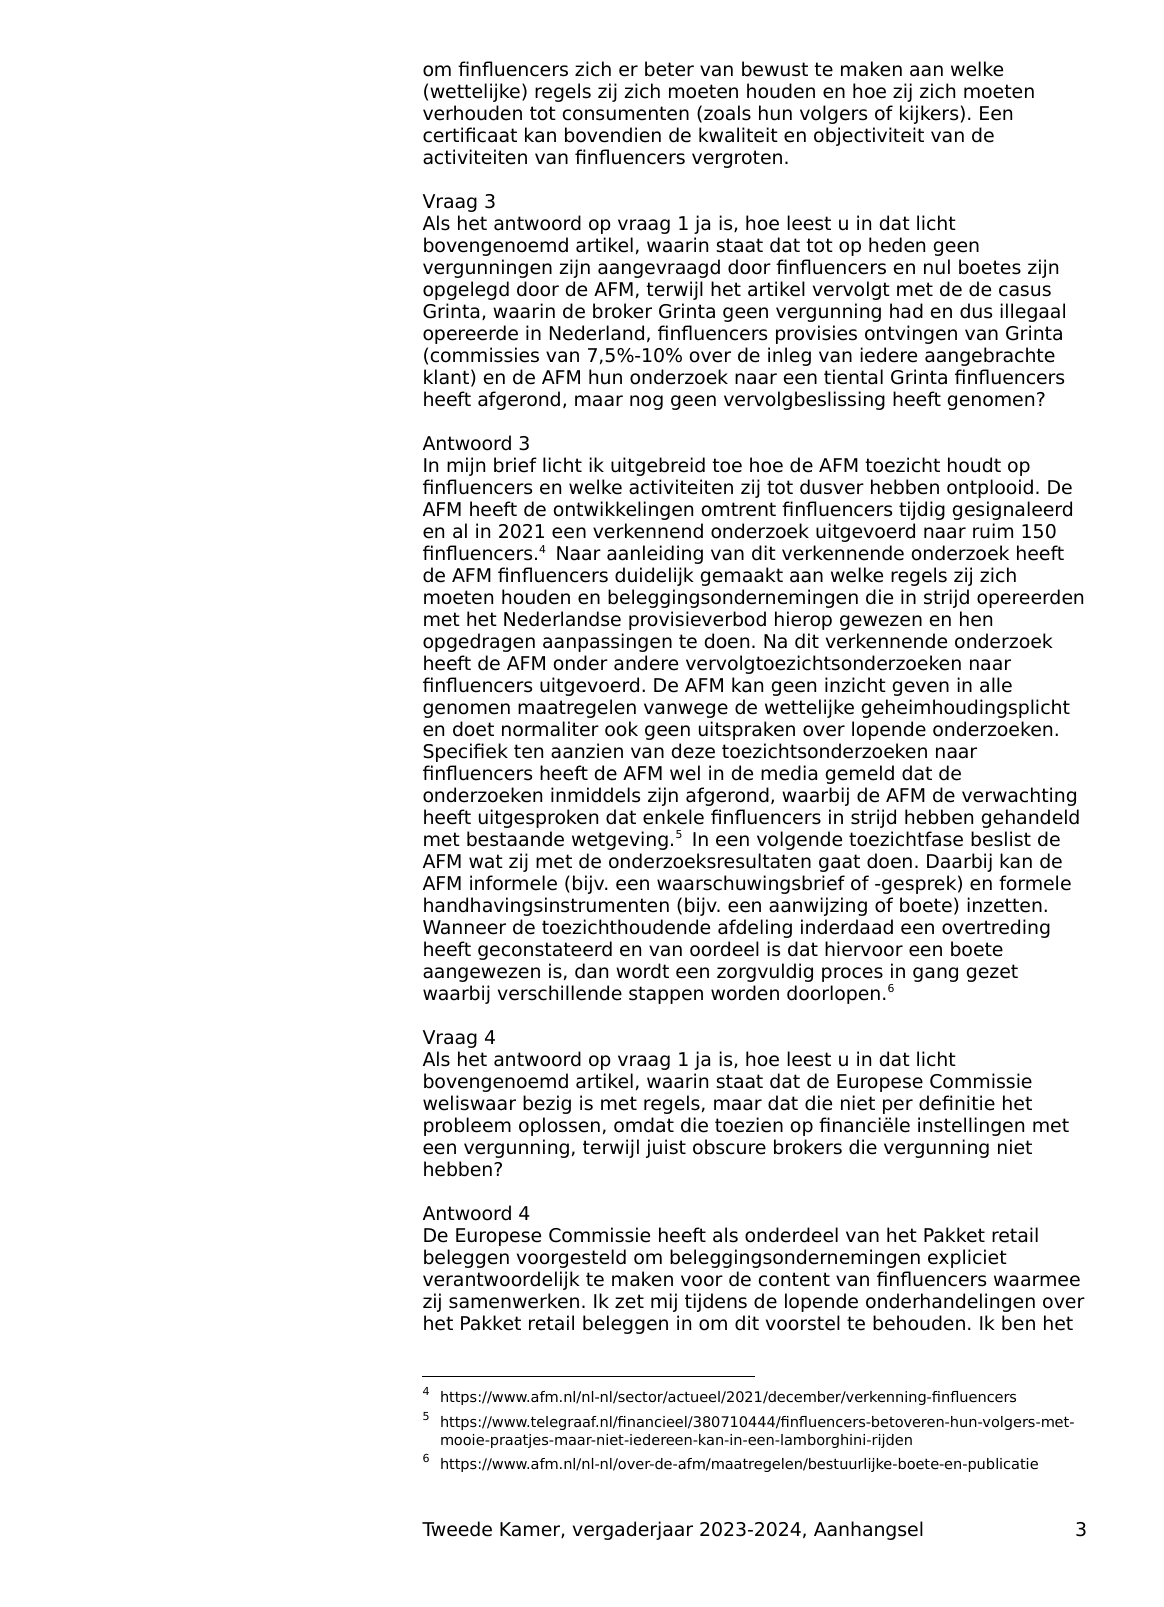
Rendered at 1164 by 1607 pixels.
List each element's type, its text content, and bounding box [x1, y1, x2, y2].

text Als het antwoord op vraag 1 ja is, hoe leest u in dat licht bovengenoemd artikel, waarin staat dat de Europese Commissie weliswaar bezig is met regels, maar dat die niet per definitie het probleem oplossen, omdat die toezien op financiële instellingen met een vergunning, terwijl juist obscure brokers die vergunning niet hebben? [422, 1049, 1087, 1181]
text Vraag 4 [422, 1027, 1087, 1049]
text In mijn brief licht ik uitgebreid toe hoe de AFM toezicht houdt op finfluencers en welke activiteiten zij tot dusver hebben ontplooid. De AFM heeft de ontwikkelingen omtrent finfluencers tijdig gesignaleerd en al in 2021 een verkennend onderzoek uitgevoerd naar ruim 150 finfluencers. Naar aanleiding van dit verkennende onderzoek heeft de AFM finfluencers duidelijk gemaakt aan welke regels zij zich moeten houden en beleggingsondernemingen die in strijd opereerden met het Nederlandse provisieverbod hierop gewezen en hen opgedragen aanpassingen te doen. Na dit verkennende onderzoek heeft de AFM onder andere vervolgtoezichtsonderzoeken naar finfluencers uitgevoerd. De AFM kan geen inzicht geven in alle genomen maatregelen vanwege de wettelijke geheimhoudingsplicht en doet normaliter ook geen uitspraken over lopende onderzoeken. Specifiek ten aanzien van deze toezichtsonderzoeken naar finfluencers heeft de AFM wel in de media gemeld dat de onderzoeken inmiddels zijn afgerond, waarbij de AFM de verwachting heeft uitgesproken dat enkele finfluencers in strijd hebben gehandeld met bestaande wetgeving. In een volgende toezichtfase beslist de AFM wat zij met de onderzoeksresultaten gaat doen. Daarbij kan de AFM informele (bijv. een waarschuwingsbrief of -gesprek) en formele handhavingsinstrumenten (bijv. een aanwijzing of boete) inzetten. Wanneer de toezichthoudende afdeling inderdaad een overtreding heeft geconstateerd en van oordeel is dat hiervoor een boete aangewezen is, dan wordt een zorgvuldig proces in gang gezet waarbij verschillende stappen worden doorlopen. [422, 455, 1087, 1004]
text Vraag 3 [422, 191, 1087, 213]
text De Europese Commissie heeft als onderdeel van het Pakket retail beleggen voorgesteld om beleggingsondernemingen expliciet verantwoordelijk te maken voor de content van finfluencers waarmee zij samenwerken. Ik zet mij tijdens de lopende onderhandelingen over het Pakket retail beleggen in om dit voorstel te behouden. Ik ben het [422, 1225, 1087, 1335]
text Antwoord 4 [422, 1203, 1087, 1225]
text om finfluencers zich er beter van bewust te maken aan welke (wettelijke) regels zij zich moeten houden en hoe zij zich moeten verhouden tot consumenten (zoals hun volgers of kijkers). Een certificaat kan bovendien de kwaliteit en objectiviteit van de activiteiten van finfluencers vergroten. [422, 59, 1087, 169]
text https://www.afm.nl/nl-nl/sector/actueel/2021/december/verkenning-finfluencers [422, 1385, 1087, 1407]
text https://www.afm.nl/nl-nl/over-de-afm/maatregelen/bestuurlijke-boete-en-publicatie [422, 1452, 1087, 1474]
text Antwoord 3 [422, 433, 1087, 455]
text https://www.telegraaf.nl/financieel/380710444/finfluencers-betoveren-hun-volgers-met-mooie-praatjes-maar-niet-iedereen-kan-in-een-lamborghini-rijden [422, 1410, 1087, 1449]
text Als het antwoord op vraag 1 ja is, hoe leest u in dat licht bovengenoemd artikel, waarin staat dat tot op heden geen vergunningen zijn aangevraagd door finfluencers en nul boetes zijn opgelegd door de AFM, terwijl het artikel vervolgt met de de casus Grinta, waarin de broker Grinta geen vergunning had en dus illegaal opereerde in Nederland, finfluencers provisies ontvingen van Grinta (commissies van 7,5%-10% over de inleg van iedere aangebrachte klant) en de AFM hun onderzoek naar een tiental Grinta finfluencers heeft afgerond, maar nog geen vervolgbeslissing heeft genomen? [422, 213, 1087, 411]
